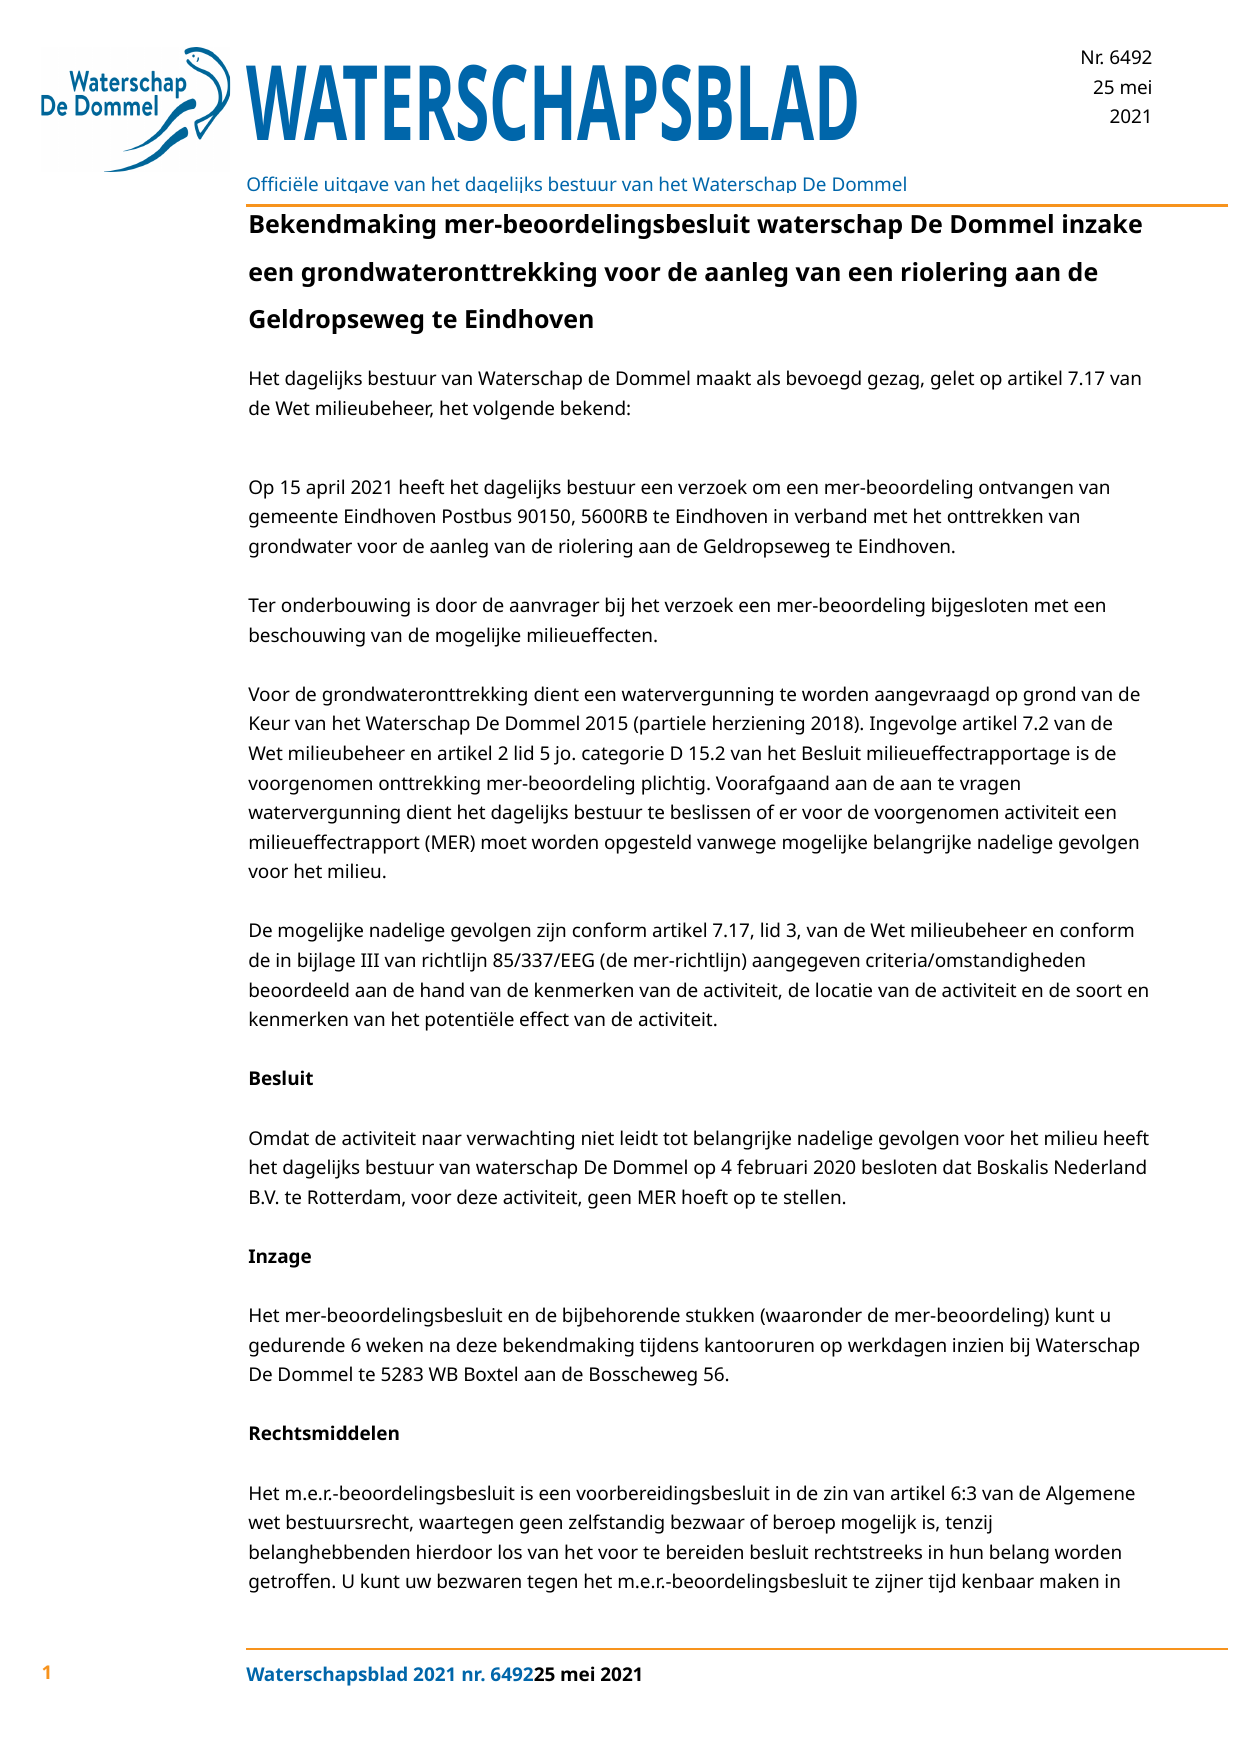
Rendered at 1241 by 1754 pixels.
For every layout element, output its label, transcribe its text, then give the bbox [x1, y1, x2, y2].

text Op 15 april 2021 heeft het dagelijks bestuur een verzoek om een mer-beoordeling ontvangen van gemeente Eindhoven Postbus 90150, 5600RB te Eindhoven in verband met het onttrekken van grondwater voor de aanleg van de riolering aan de Geldropseweg te Eindhoven. [248, 474, 1152, 559]
text Ter onderbouwing is door de aanvrager bij het verzoek een mer-beoordeling bijgesloten met een beschouwing van de mogelijke milieueffecten. [248, 592, 1152, 648]
picture [204, 47, 231, 76]
text Het dagelijks bestuur van Waterschap de Dommel maakt als bevoegd gezag, gelet op artikel 7.17 van de Wet milieubeheer, het volgende bekend: [248, 366, 1152, 421]
picture [41, 47, 231, 172]
text Rechtsmiddelen [248, 1421, 1152, 1446]
text Bekendmaking mer-beoordelingsbesluit waterschap De Dommel inzake een grondwateronttrekking voor de aanleg van een riolering aan de Geldropseweg te Eindhoven [248, 207, 1152, 336]
text Inzage [248, 1243, 1152, 1269]
text Voor de grondwateronttrekking dient een watervergunning te worden aangevraagd op grond van de Keur van het Waterschap De Dommel 2015 (partiele herziening 2018). Ingevolge artikel 7.2 van de Wet milieubeheer en artikel 2 lid 5 jo. categorie D 15.2 van het Besluit milieueffectrapportage is de voorgenomen onttrekking mer-beoordeling plichtig. Voorafgaand aan de aan te vragen watervergunning dient het dagelijks bestuur te beslissen of er voor de voorgenomen activiteit een milieueffectrapport (MER) moet worden opgesteld vanwege mogelijke belangrijke nadelige gevolgen voor het milieu. [248, 681, 1152, 884]
text Besluit [248, 1066, 1152, 1091]
text Het mer-beoordelingsbesluit en de bijbehorende stukken (waaronder de mer-beoordeling) kunt u gedurende 6 weken na deze bekendmaking tijdens kantooruren op werkdagen inzien bij Waterschap De Dommel te 5283 WB Boxtel aan de Bosscheweg 56. [248, 1302, 1152, 1387]
picture [198, 118, 210, 131]
text De mogelijke nadelige gevolgen zijn conform artikel 7.17, lid 3, van de Wet milieubeheer en conform de in bijlage III van richtlijn 85/337/EEG (de mer-richtlijn) aangegeven criteria/omstandigheden beoordeeld aan de hand van de kenmerken van de activiteit, de locatie van de activiteit en de soort en kenmerken van het potentiële effect van de activiteit. [248, 918, 1152, 1032]
text Omdat de activiteit naar verwachting niet leidt tot belangrijke nadelige gevolgen voor het milieu heeft het dagelijks bestuur van waterschap De Dommel op 4 februari 2020 besloten dat Boskalis Nederland B.V. te Rotterdam, voor deze activiteit, geen MER hoeft op te stellen. [248, 1125, 1152, 1210]
text Het m.e.r.-beoordelingsbesluit is een voorbereidingsbesluit in de zin van artikel 6:3 van de Algemene wet bestuursrecht, waartegen geen zelfstandig bezwaar of beroep mogelijk is, tenzij belanghebbenden hierdoor los van het voor te bereiden besluit rechtstreeks in hun belang worden getroffen. U kunt uw bezwaren tegen het m.e.r.-beoordelingsbesluit te zijner tijd kenbaar maken in [248, 1480, 1152, 1594]
picture [45, 99, 51, 111]
